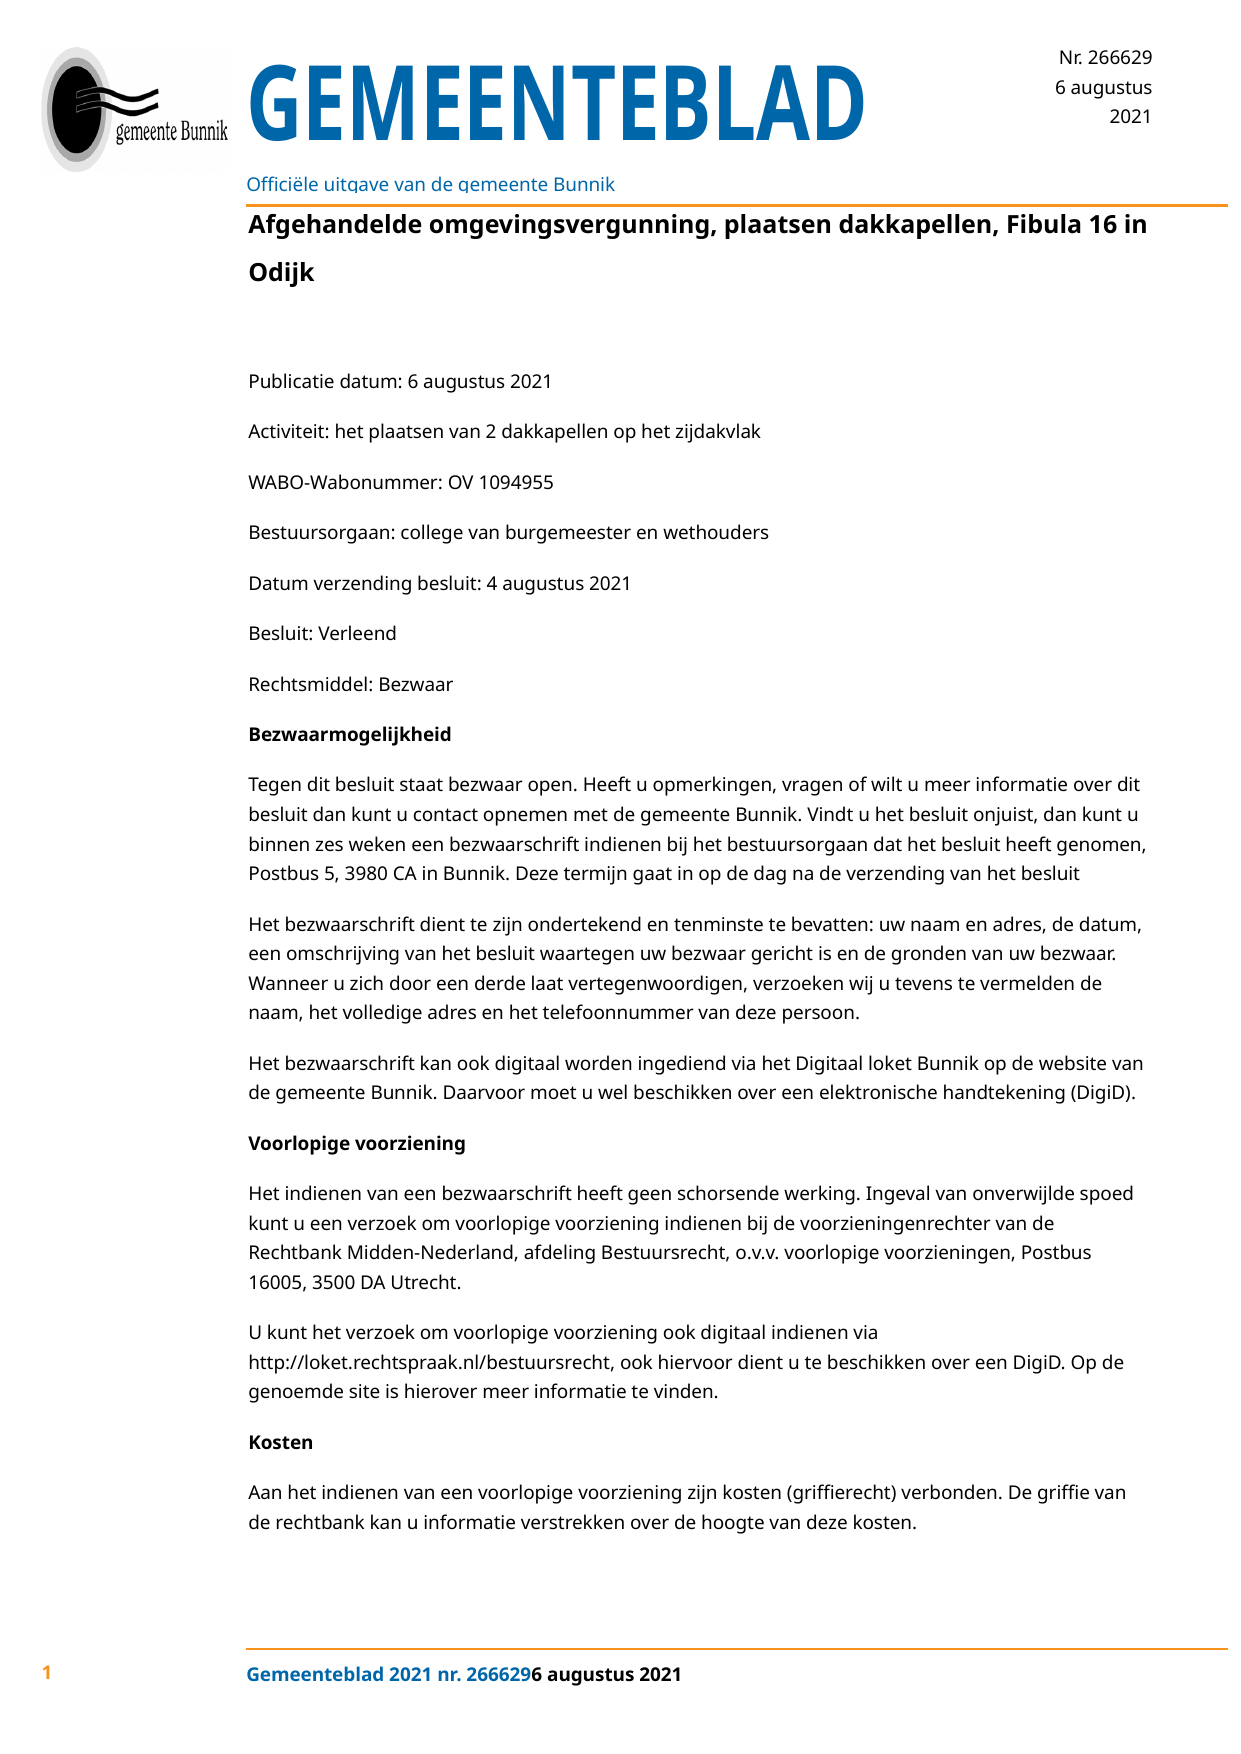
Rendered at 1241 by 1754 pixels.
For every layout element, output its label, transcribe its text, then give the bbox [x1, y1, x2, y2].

text Datum verzending besluit: 4 augustus 2021 [248, 570, 1152, 596]
text Tegen dit besluit staat bezwaar open. Heeft u opmerkingen, vragen of wilt u meer informatie over dit besluit dan kunt u contact opnemen met de gemeente Bunnik. Vindt u het besluit onjuist, dan kunt u binnen zes weken een bezwaarschrift indienen bij het bestuursorgaan dat het besluit heeft genomen, Postbus 5, 3980 CA in Bunnik. Deze termijn gaat in op de dag na de verzending van het besluit [248, 772, 1152, 886]
text Het bezwaarschrift dient te zijn ondertekend en tenminste te bevatten: uw naam en adres, de datum, een omschrijving van het besluit waartegen uw bezwaar gericht is en de gronden van uw bezwaar. Wanneer u zich door een derde laat vertegenwoordigen, verzoeken wij u tevens te vermelden de naam, het volledige adres en het telefoonnummer van deze persoon. [248, 911, 1152, 1025]
text Activiteit: het plaatsen van 2 dakkapellen op het zijdakvlak [248, 419, 1152, 444]
text Besluit: Verleend [248, 620, 1152, 646]
text WABO-Wabonummer: OV 1094955 [248, 469, 1152, 495]
text Afgehandelde omgevingsvergunning, plaatsen dakkapellen, Fibula 16 in Odijk [248, 207, 1152, 288]
text U kunt het verzoek om voorlopige voorziening ook digitaal indienen via http://loket.rechtspraak.nl/bestuursrecht, ook hiervoor dient u te beschikken over een DigiD. Op de genoemde site is hierover meer informatie te vinden. [248, 1319, 1152, 1404]
text Het bezwaarschrift kan ook digitaal worden ingediend via het Digitaal loket Bunnik op de website van de gemeente Bunnik. Daarvoor moet u wel beschikken over een elektronische handtekening (DigiD). [248, 1050, 1152, 1105]
text Publicatie datum: 6 augustus 2021 [248, 368, 1152, 394]
text Bestuursorgaan: college van burgemeester en wethouders [248, 519, 1152, 545]
text Het indienen van een bezwaarschrift heeft geen schorsende werking. Ingeval van onverwijlde spoed kunt u een verzoek om voorlopige voorziening indienen bij de voorzieningenrechter van de Rechtbank Midden-Nederland, afdeling Bestuursrecht, o.v.v. voorlopige voorzieningen, Postbus 16005, 3500 DA Utrecht. [248, 1180, 1152, 1295]
picture [41, 47, 231, 172]
text Kosten [248, 1429, 1152, 1455]
text Voorlopige voorziening [248, 1130, 1152, 1156]
text Bezwaarmogelijkheid [248, 721, 1152, 747]
text Rechtsmiddel: Bezwaar [248, 671, 1152, 697]
text Aan het indienen van een voorlopige voorziening zijn kosten (griffierecht) verbonden. De griffie van de rechtbank kan u informatie verstrekken over de hoogte van deze kosten. [248, 1479, 1152, 1535]
